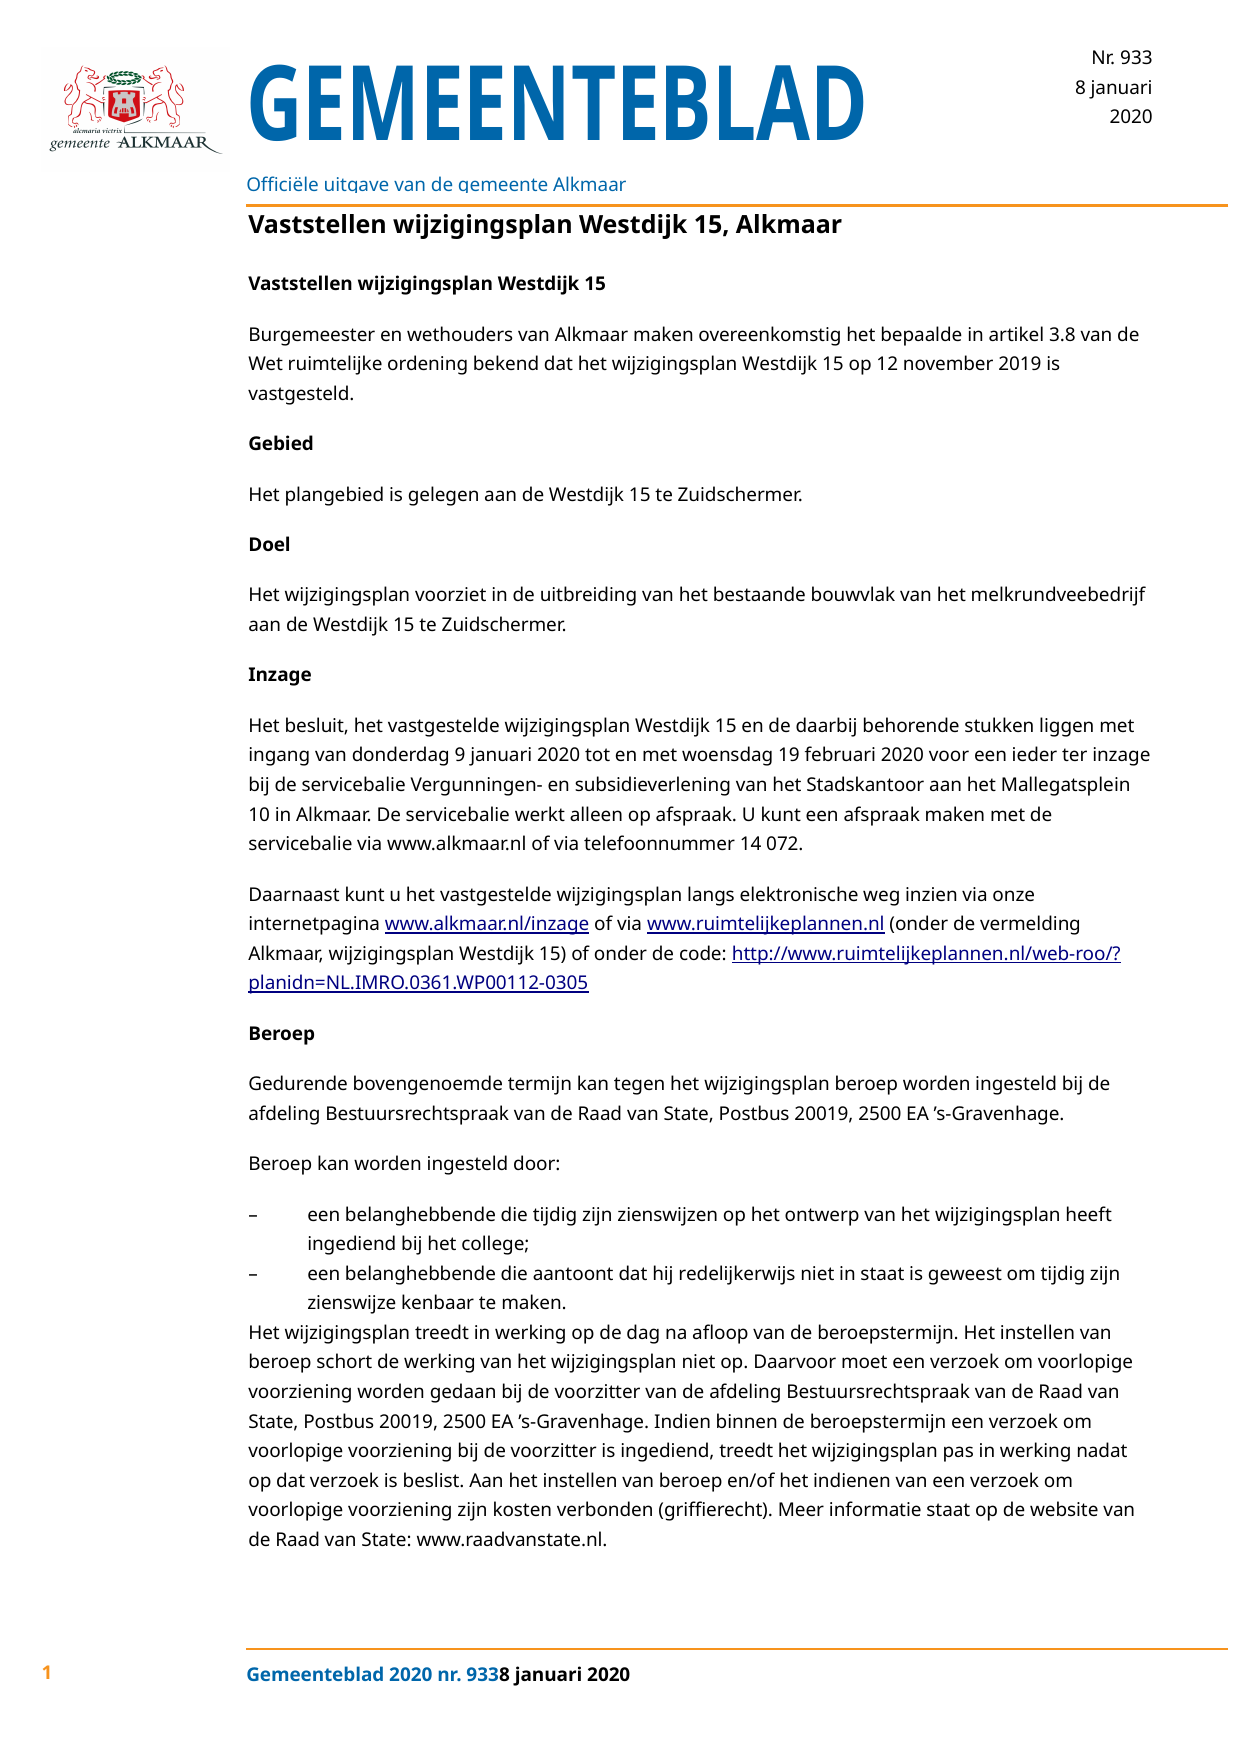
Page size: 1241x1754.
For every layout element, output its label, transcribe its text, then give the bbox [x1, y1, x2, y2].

text Vaststellen wijzigingsplan Westdijk 15 [248, 270, 1152, 296]
list een belanghebbende die tijdig zijn zienswijzen op het ontwerp van het wijzigingsplan heeft ingediend bij het college; [248, 1201, 1152, 1256]
text Gedurende bovengenoemde termijn kan tegen het wijzigingsplan beroep worden ingesteld bij de afdeling Bestuursrechtspraak van de Raad van State, Postbus 20019, 2500 EA ’s-Gravenhage. [248, 1070, 1152, 1126]
text Burgemeester en wethouders van Alkmaar maken overeenkomstig het bepaalde in artikel 3.8 van de Wet ruimtelijke ordening bekend dat het wijzigingsplan Westdijk 15 op 12 november 2019 is vastgesteld. [248, 321, 1152, 406]
text Het wijzigingsplan voorziet in de uitbreiding van het bestaande bouwvlak van het melkrundveebedrijf aan de Westdijk 15 te Zuidschermer. [248, 582, 1152, 637]
list een belanghebbende die aantoont dat hij redelijkerwijs niet in staat is geweest om tijdig zijn zienswijze kenbaar te maken. [248, 1260, 1152, 1315]
text Vaststellen wijzigingsplan Westdijk 15, Alkmaar [248, 207, 1152, 241]
text Het wijzigingsplan treedt in werking op de dag na afloop van de beroepstermijn. Het instellen van beroep schort de werking van het wijzigingsplan niet op. Daarvoor moet een verzoek om voorlopige voorziening worden gedaan bij de voorzitter van de afdeling Bestuursrechtspraak van de Raad van State, Postbus 20019, 2500 EA ’s-Gravenhage. Indien binnen de beroepstermijn een verzoek om voorlopige voorziening bij de voorzitter is ingediend, treedt het wijzigingsplan pas in werking nadat op dat verzoek is beslist. Aan het instellen van beroep en/of het indienen van een verzoek om voorlopige voorziening zijn kosten verbonden (griffierecht). Meer informatie staat op de website van de Raad van State: www.raadvanstate.nl. [248, 1319, 1152, 1552]
text Inzage [248, 662, 1152, 687]
picture [41, 47, 231, 172]
text Gebied [248, 430, 1152, 456]
text Daarnaast kunt u het vastgestelde wijzigingsplan langs elektronische weg inzien via onze internetpagina www.alkmaar.nl/inzage of via www.ruimtelijkeplannen.nl (onder de vermelding Alkmaar, wijzigingsplan Westdijk 15) of onder de code: http://www.ruimtelijkeplannen.nl/web-roo/?planidn=NL.IMRO.0361.WP00112-0305 [248, 881, 1152, 995]
text Beroep kan worden ingesteld door: [248, 1150, 1152, 1176]
text Beroep [248, 1020, 1152, 1046]
text Doel [248, 531, 1152, 557]
text Het plangebied is gelegen aan de Westdijk 15 te Zuidschermer. [248, 481, 1152, 506]
text Het besluit, het vastgestelde wijzigingsplan Westdijk 15 en de daarbij behorende stukken liggen met ingang van donderdag 9 januari 2020 tot en met woensdag 19 februari 2020 voor een ieder ter inzage bij de servicebalie Vergunningen- en subsidieverlening van het Stadskantoor aan het Mallegatsplein 10 in Alkmaar. De servicebalie werkt alleen op afspraak. U kunt een afspraak maken met de servicebalie via www.alkmaar.nl of via telefoonnummer 14 072. [248, 712, 1152, 856]
